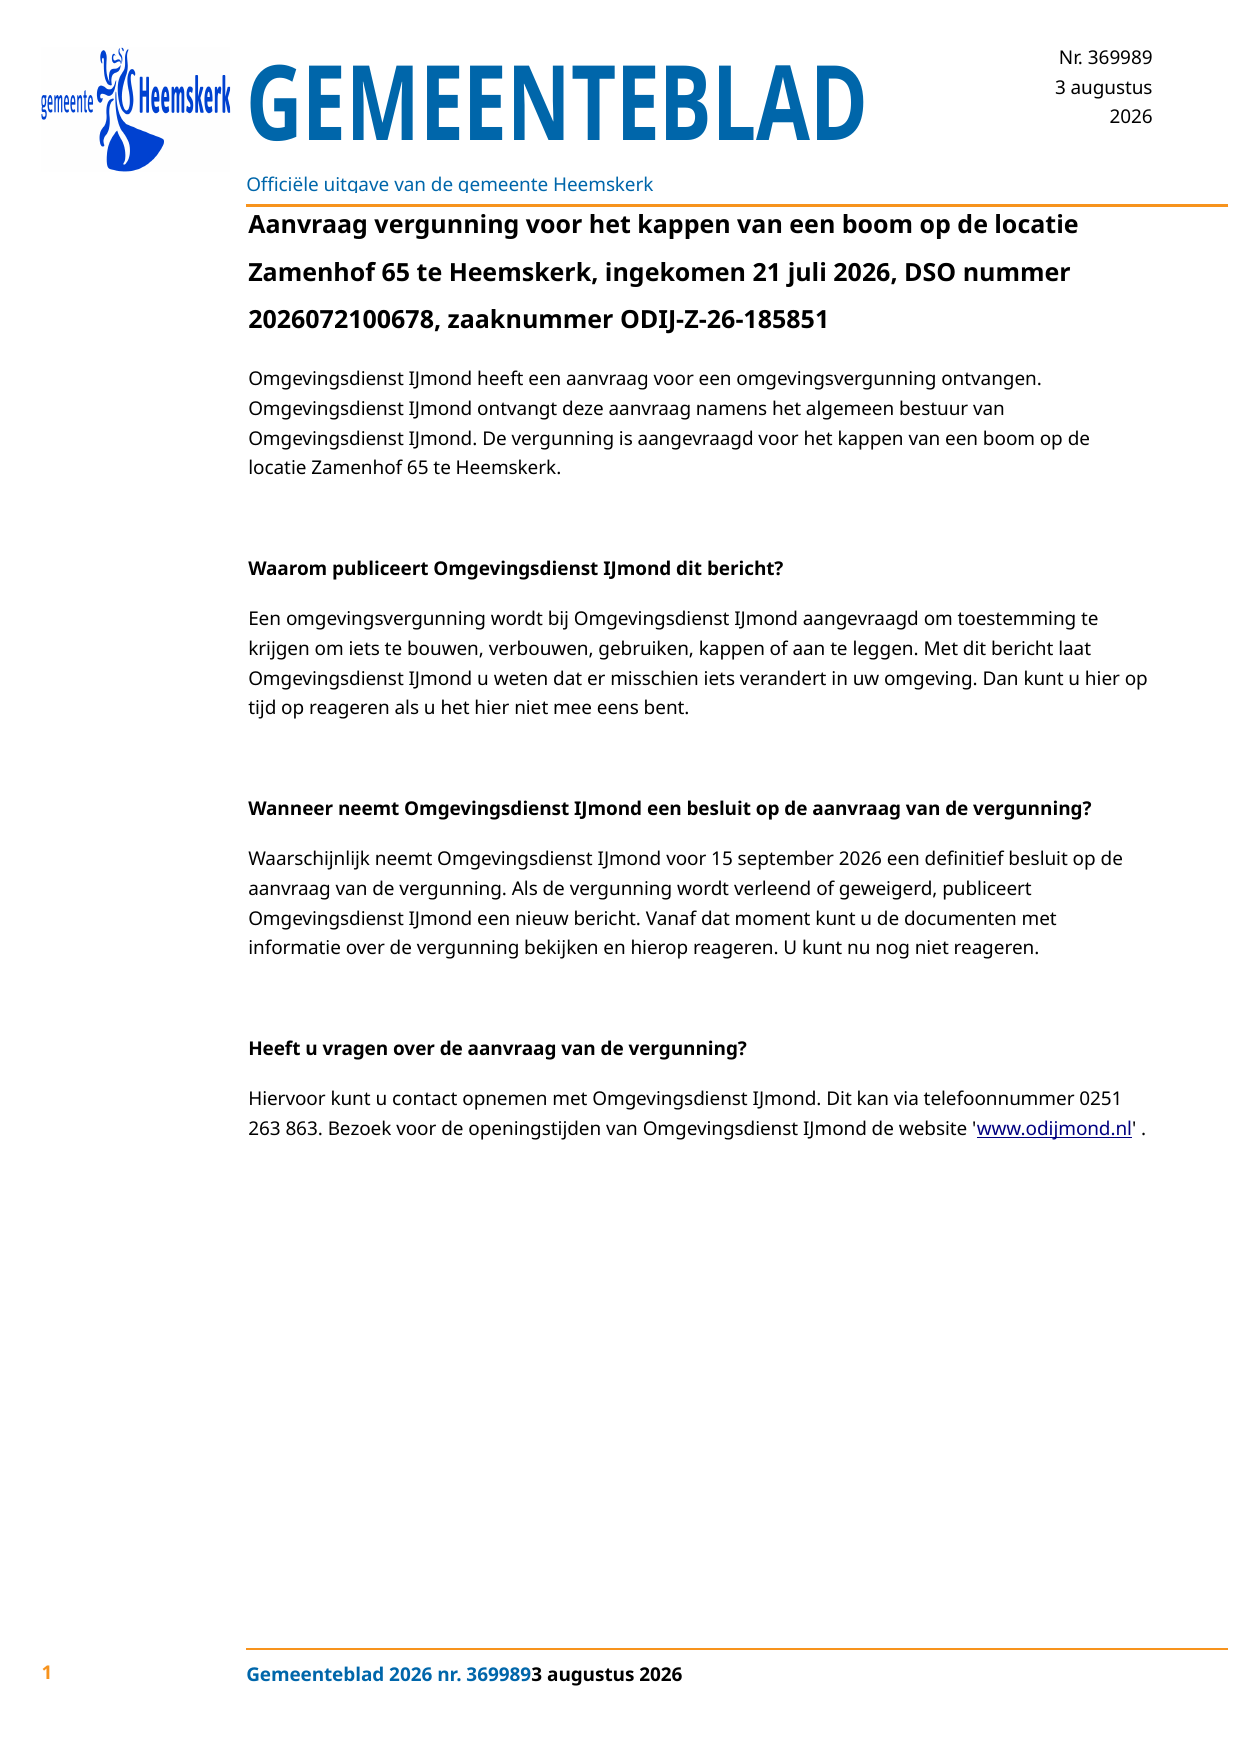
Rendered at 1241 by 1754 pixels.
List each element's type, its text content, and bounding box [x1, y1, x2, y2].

text Aanvraag vergunning voor het kappen van een boom op de locatie Zamenhof 65 te Heemskerk, ingekomen 21 juli 2026, DSO nummer 2026072100678, zaaknummer ODIJ-Z-26-185851 [248, 207, 1152, 336]
text Hiervoor kunt u contact opnemen met Omgevingsdienst IJmond. Dit kan via telefoonnummer 0251 263 863. Bezoek voor de openingstijden van Omgevingsdienst IJmond de website 'www.odijmond.nl' . [248, 1086, 1152, 1141]
text Wanneer neemt Omgevingsdienst IJmond een besluit op de aanvraag van de vergunning? [248, 795, 1152, 821]
text Waarom publiceert Omgevingsdienst IJmond dit bericht? [248, 555, 1152, 581]
picture [41, 47, 231, 172]
text Omgevingsdienst IJmond heeft een aanvraag voor een omgevingsvergunning ontvangen. Omgevingsdienst IJmond ontvangt deze aanvraag namens het algemeen bestuur van Omgevingsdienst IJmond. De vergunning is aangevraagd voor het kappen van een boom op de locatie Zamenhof 65 te Heemskerk. [248, 366, 1152, 480]
text Heeft u vragen over de aanvraag van de vergunning? [248, 1035, 1152, 1061]
text Waarschijnlijk neemt Omgevingsdienst IJmond voor 15 september 2026 een definitief besluit op de aanvraag van de vergunning. Als de vergunning wordt verleend of geweigerd, publiceert Omgevingsdienst IJmond een nieuw bericht. Vanaf dat moment kunt u de documenten met informatie over de vergunning bekijken en hierop reageren. U kunt nu nog niet reageren. [248, 846, 1152, 960]
text Een omgevingsvergunning wordt bij Omgevingsdienst IJmond aangevraagd om toestemming te krijgen om iets te bouwen, verbouwen, gebruiken, kappen of aan te leggen. Met dit bericht laat Omgevingsdienst IJmond u weten dat er misschien iets verandert in uw omgeving. Dan kunt u hier op tijd op reageren als u het hier niet mee eens bent. [248, 606, 1152, 720]
